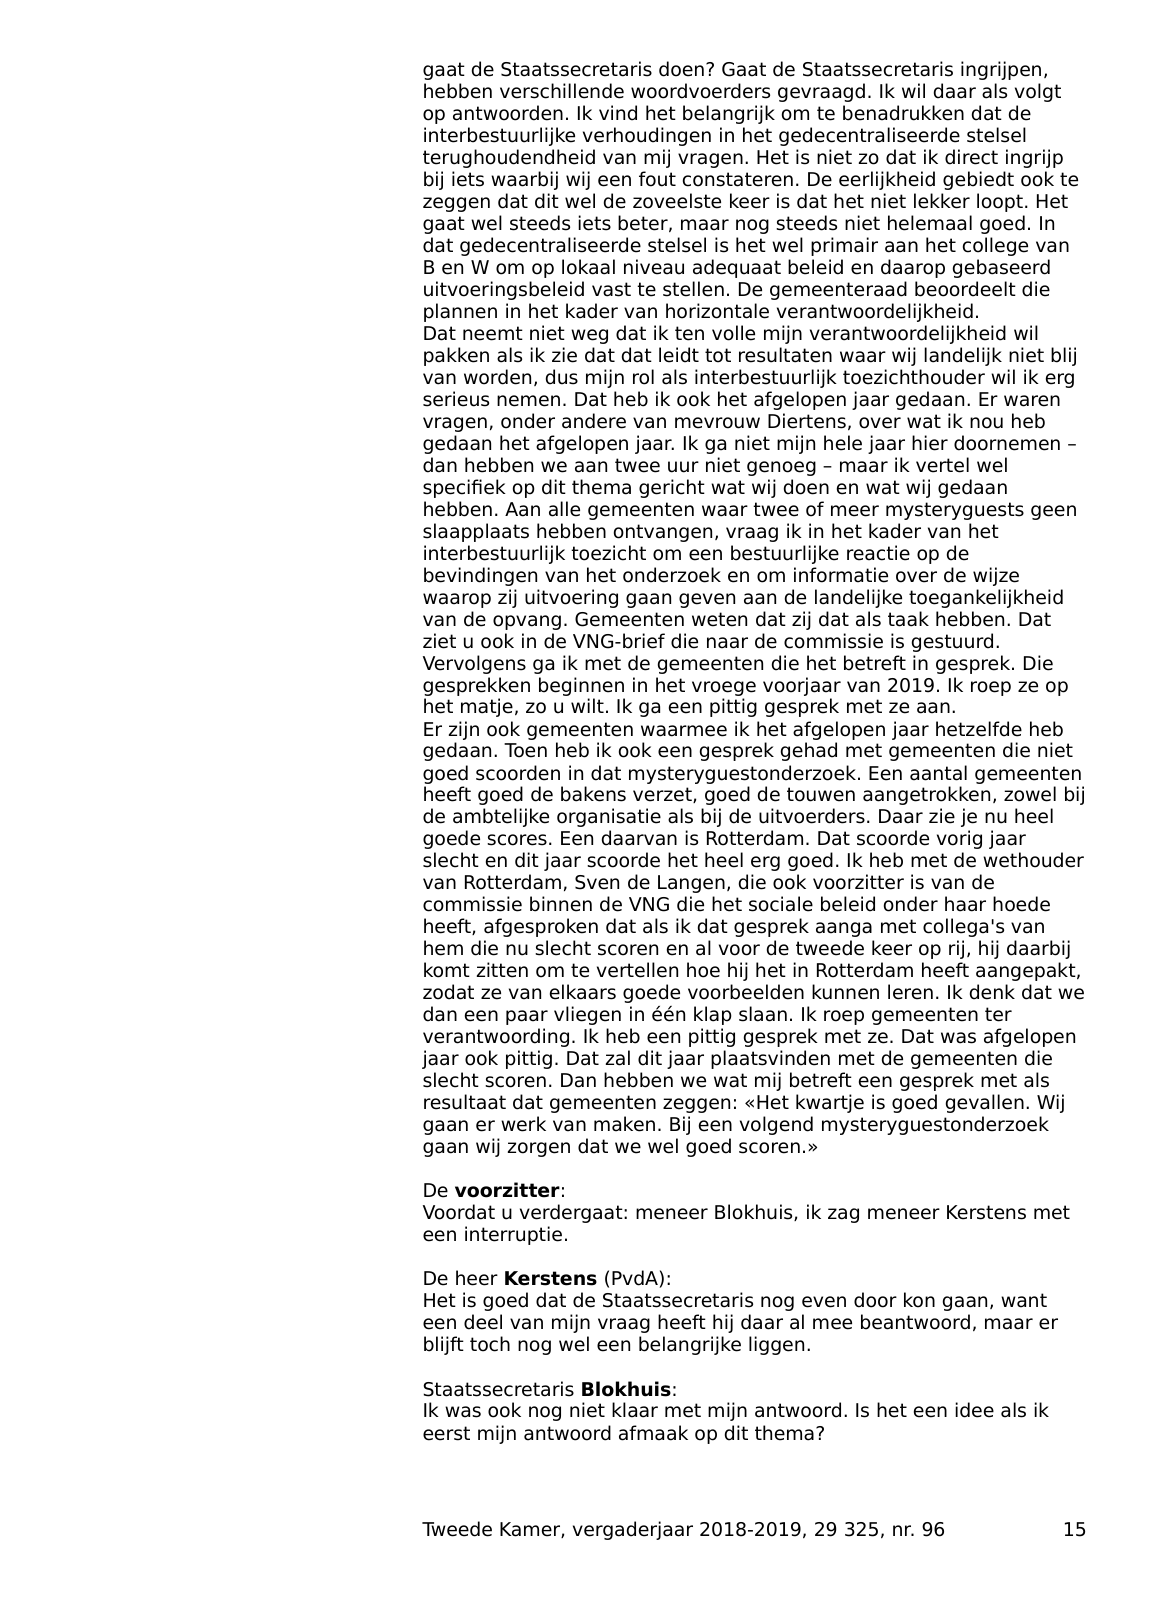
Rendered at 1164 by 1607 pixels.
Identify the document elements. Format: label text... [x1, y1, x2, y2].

text Voordat u verdergaat: meneer Blokhuis, ik zag meneer Kerstens met een interruptie. [422, 1202, 1087, 1246]
text Dat neemt niet weg dat ik ten volle mijn verantwoordelijkheid wil pakken als ik zie dat dat leidt tot resultaten waar wij landelijk niet blij van worden, dus mijn rol als interbestuurlijk toezichthouder wil ik erg serieus nemen. Dat heb ik ook het afgelopen jaar gedaan. Er waren vragen, onder andere van mevrouw Diertens, over wat ik nou heb gedaan het afgelopen jaar. Ik ga niet mijn hele jaar hier doornemen – dan hebben we aan twee uur niet genoeg – maar ik vertel wel specifiek op dit thema gericht wat wij doen en wat wij gedaan hebben. Aan alle gemeenten waar twee of meer mysteryguests geen slaapplaats hebben ontvangen, vraag ik in het kader van het interbestuurlijk toezicht om een bestuurlijke reactie op de bevindingen van het onderzoek en om informatie over de wijze waarop zij uitvoering gaan geven aan de landelijke toegankelijkheid van de opvang. Gemeenten weten dat zij dat als taak hebben. Dat ziet u ook in de VNG-brief die naar de commissie is gestuurd. Vervolgens ga ik met de gemeenten die het betreft in gesprek. Die gesprekken beginnen in het vroege voorjaar van 2019. Ik roep ze op het matje, zo u wilt. Ik ga een pittig gesprek met ze aan. [422, 323, 1087, 718]
text Staatssecretaris Blokhuis: [422, 1378, 1087, 1400]
text Het is goed dat de Staatssecretaris nog even door kon gaan, want een deel van mijn vraag heeft hij daar al mee beantwoord, maar er blijft toch nog wel een belangrijke liggen. [422, 1290, 1087, 1356]
text Ik was ook nog niet klaar met mijn antwoord. Is het een idee als ik eerst mijn antwoord afmaak op dit thema? [422, 1400, 1087, 1444]
text De heer Kerstens (PvdA): [422, 1268, 1087, 1290]
text Er zijn ook gemeenten waarmee ik het afgelopen jaar hetzelfde heb gedaan. Toen heb ik ook een gesprek gehad met gemeenten die niet goed scoorden in dat mysteryguestonderzoek. Een aantal gemeenten heeft goed de bakens verzet, goed de touwen aangetrokken, zowel bij de ambtelijke organisatie als bij de uitvoerders. Daar zie je nu heel goede scores. Een daarvan is Rotterdam. Dat scoorde vorig jaar slecht en dit jaar scoorde het heel erg goed. Ik heb met de wethouder van Rotterdam, Sven de Langen, die ook voorzitter is van de commissie binnen de VNG die het sociale beleid onder haar hoede heeft, afgesproken dat als ik dat gesprek aanga met collega's van hem die nu slecht scoren en al voor de tweede keer op rij, hij daarbij komt zitten om te vertellen hoe hij het in Rotterdam heeft aangepakt, zodat ze van elkaars goede voorbeelden kunnen leren. Ik denk dat we dan een paar vliegen in één klap slaan. Ik roep gemeenten ter verantwoording. Ik heb een pittig gesprek met ze. Dat was afgelopen jaar ook pittig. Dat zal dit jaar plaatsvinden met de gemeenten die slecht scoren. Dan hebben we wat mij betreft een gesprek met als resultaat dat gemeenten zeggen: «Het kwartje is goed gevallen. Wij gaan er werk van maken. Bij een volgend mysteryguestonderzoek gaan wij zorgen dat we wel goed scoren.» [422, 718, 1087, 1158]
text gaat de Staatssecretaris doen? Gaat de Staatssecretaris ingrijpen, hebben verschillende woordvoerders gevraagd. Ik wil daar als volgt op antwoorden. Ik vind het belangrijk om te benadrukken dat de interbestuurlijke verhoudingen in het gedecentraliseerde stelsel terughoudendheid van mij vragen. Het is niet zo dat ik direct ingrijp bij iets waarbij wij een fout constateren. De eerlijkheid gebiedt ook te zeggen dat dit wel de zoveelste keer is dat het niet lekker loopt. Het gaat wel steeds iets beter, maar nog steeds niet helemaal goed. In dat gedecentraliseerde stelsel is het wel primair aan het college van B en W om op lokaal niveau adequaat beleid en daarop gebaseerd uitvoeringsbeleid vast te stellen. De gemeenteraad beoordeelt die plannen in het kader van horizontale verantwoordelijkheid. [422, 59, 1087, 323]
text De voorzitter: [422, 1180, 1087, 1202]
